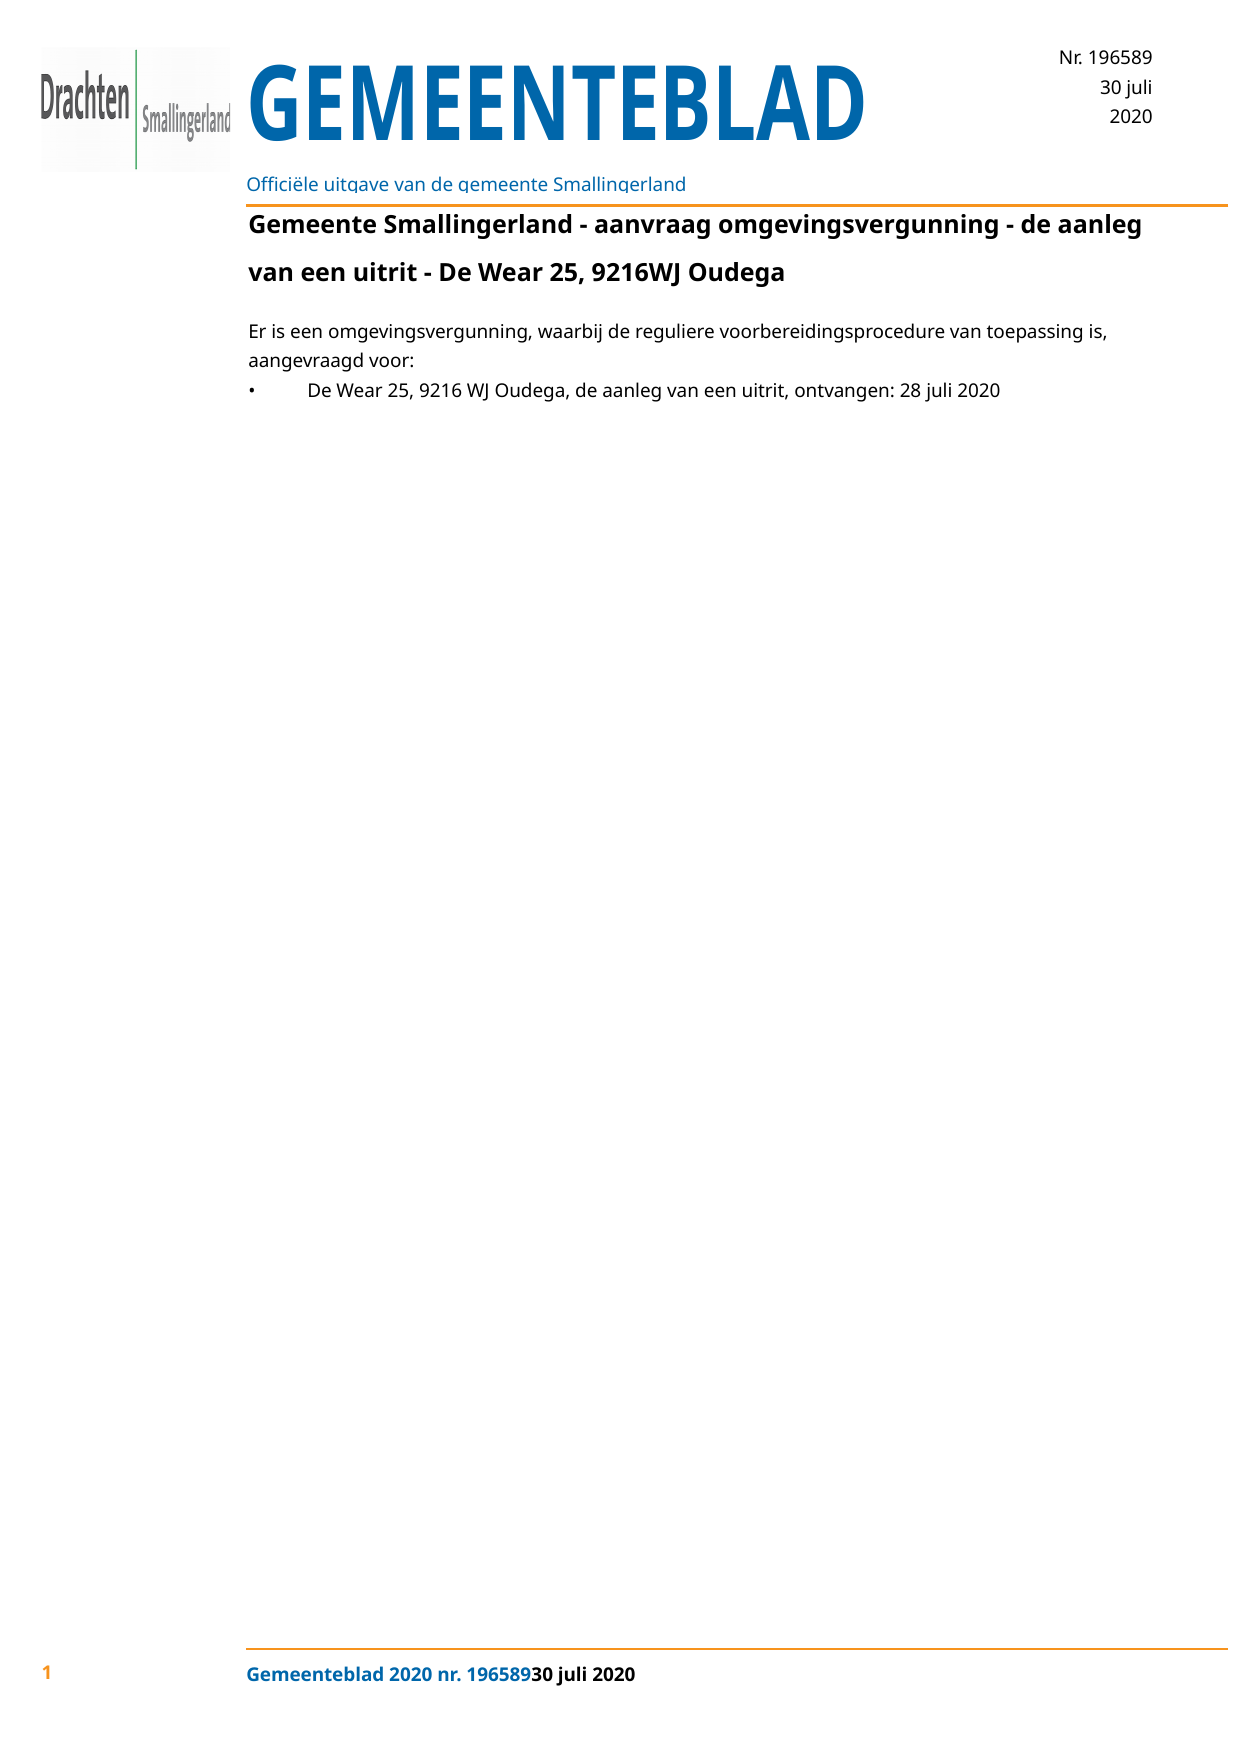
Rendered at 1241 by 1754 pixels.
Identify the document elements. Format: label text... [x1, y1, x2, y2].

picture [41, 47, 231, 172]
text Gemeente Smallingerland - aanvraag omgevingsvergunning - de aanleg van een uitrit - De Wear 25, 9216WJ Oudega [248, 207, 1152, 288]
text Er is een omgevingsvergunning, waarbij de reguliere voorbereidingsprocedure van toepassing is, aangevraagd voor: [248, 318, 1152, 373]
list De Wear 25, 9216 WJ Oudega, de aanleg van een uitrit, ontvangen: 28 juli 2020 [248, 377, 1152, 403]
